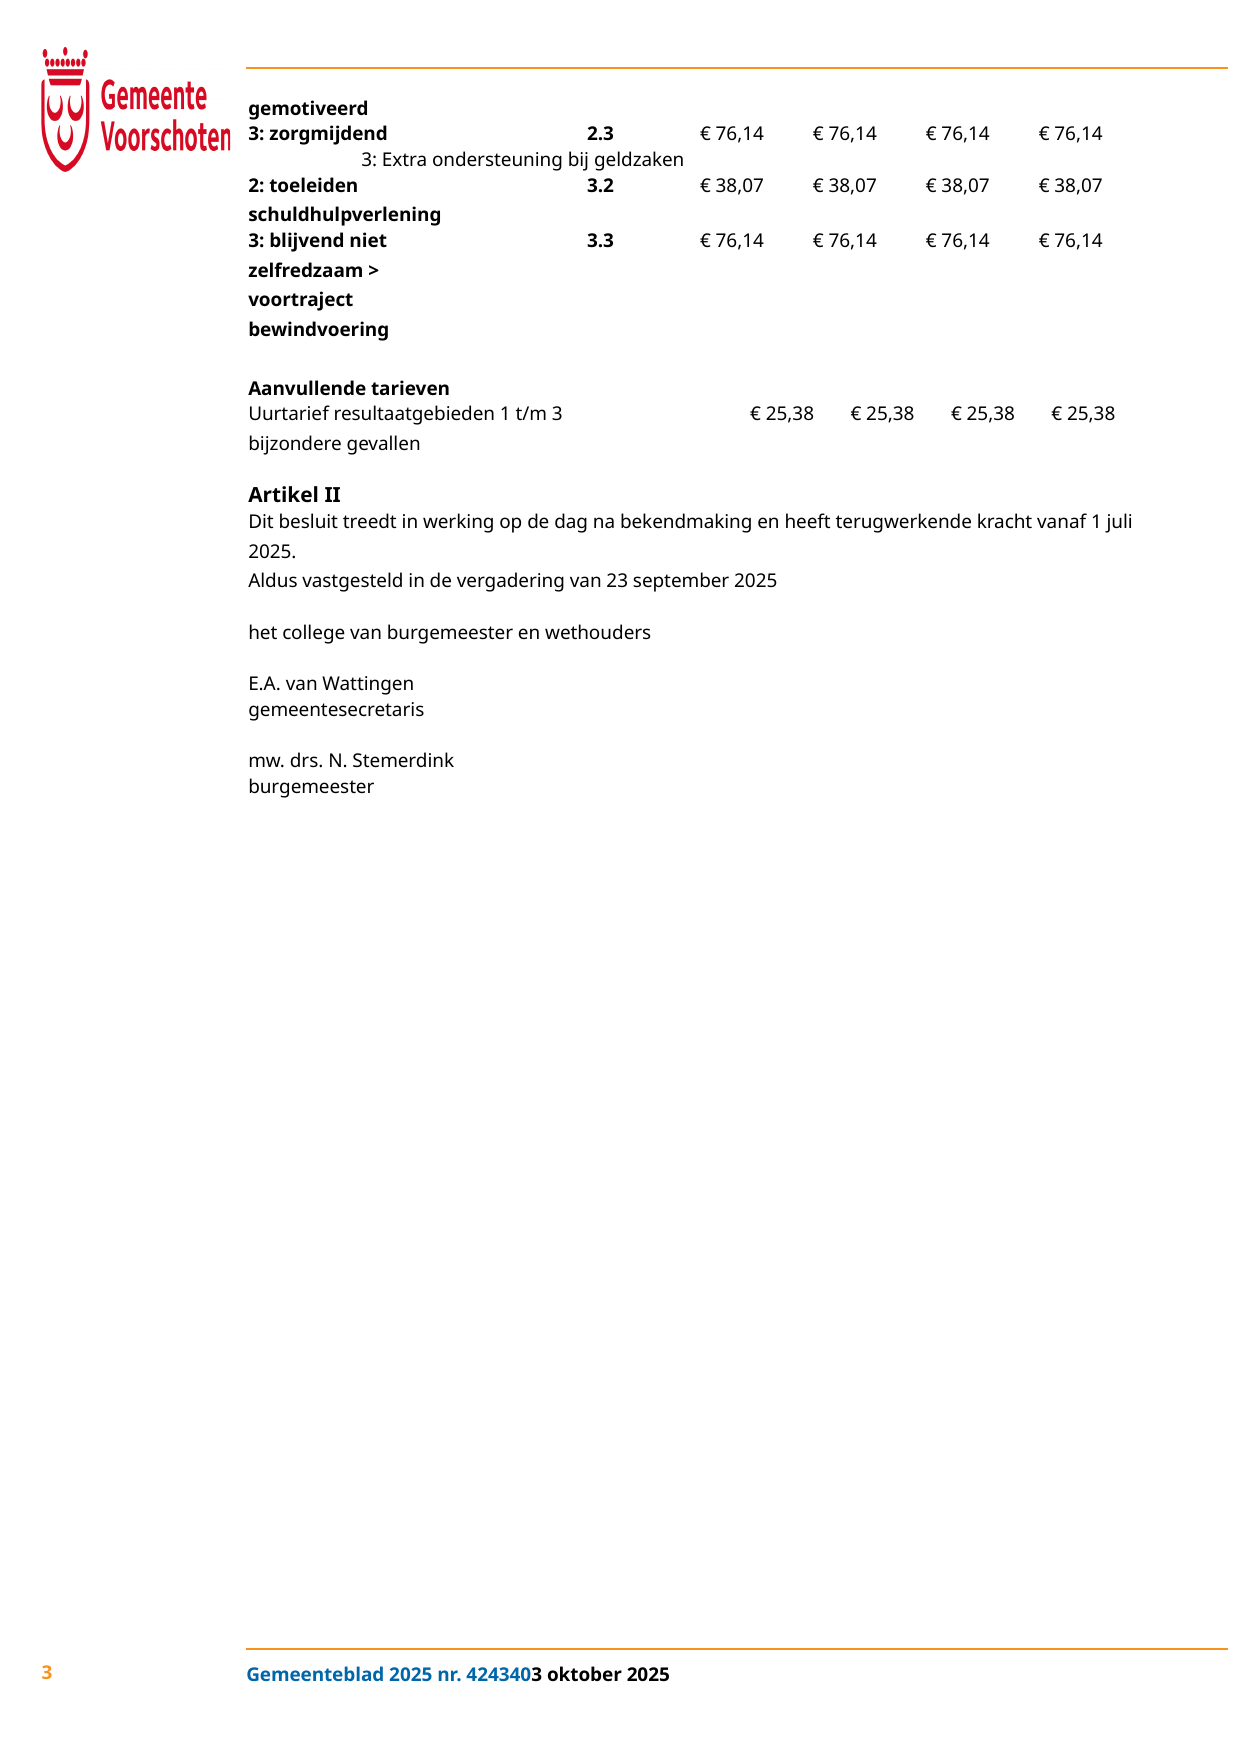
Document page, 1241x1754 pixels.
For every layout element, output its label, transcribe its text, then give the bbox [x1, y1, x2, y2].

table_cell € 38,07 [813, 172, 926, 227]
text burgemeester [248, 773, 1152, 799]
table_cell € 25,38 [850, 400, 951, 456]
table_cell gemotiveerd [248, 95, 474, 121]
table_cell [1039, 95, 1152, 121]
table_cell [474, 121, 587, 146]
text Dit besluit treedt in werking op de dag na bekendmaking en heeft terugwerkende kracht vanaf 1 juli 2025. [248, 508, 1152, 563]
table_cell [813, 95, 926, 121]
table_cell € 76,14 [1039, 121, 1152, 146]
table_cell [587, 95, 700, 121]
table_cell € 25,38 [951, 400, 1051, 456]
table_cell 3.2 [587, 172, 700, 227]
text het college van burgemeester en wethouders [248, 619, 1152, 644]
table_cell [248, 146, 361, 172]
table_cell [474, 227, 587, 342]
table_cell € 38,07 [700, 172, 813, 227]
table_cell 3.3 [587, 227, 700, 342]
table_cell 2: toeleiden schuldhulpverlening [248, 172, 474, 227]
table_cell € 76,14 [1039, 227, 1152, 342]
table_cell 2.3 [587, 121, 700, 146]
table_cell [474, 95, 587, 121]
table_cell € 76,14 [813, 227, 926, 342]
text Artikel II [248, 480, 1152, 508]
table_cell € 76,14 [700, 121, 813, 146]
table_cell 3: Extra ondersteuning bij geldzaken [361, 146, 1152, 172]
table_cell Uurtarief resultaatgebieden 1 t/m 3 bijzondere gevallen [248, 400, 649, 456]
text Aldus vastgesteld in de vergadering van 23 september 2025 [248, 567, 1152, 593]
table_cell € 76,14 [926, 121, 1038, 146]
table_cell € 25,38 [1051, 400, 1152, 456]
table_cell [700, 95, 813, 121]
table_cell [926, 95, 1038, 121]
table_cell € 76,14 [813, 121, 926, 146]
text gemeentesecretaris [248, 696, 1152, 722]
table_cell 3: blijvend niet zelfredzaam > voortraject bewindvoering [248, 227, 474, 342]
text E.A. van Wattingen [248, 670, 1152, 696]
table_cell € 76,14 [926, 227, 1038, 342]
table_cell [650, 400, 750, 456]
table_cell € 38,07 [1039, 172, 1152, 227]
table_cell € 76,14 [700, 227, 813, 342]
table_cell 3: zorgmijdend [248, 121, 474, 146]
table_cell [474, 172, 587, 227]
table_header Aanvullende tarieven [248, 375, 1152, 400]
table_cell € 38,07 [926, 172, 1038, 227]
text mw. drs. N. Stemerdink [248, 747, 1152, 773]
picture [41, 47, 231, 172]
table_cell € 25,38 [750, 400, 850, 456]
